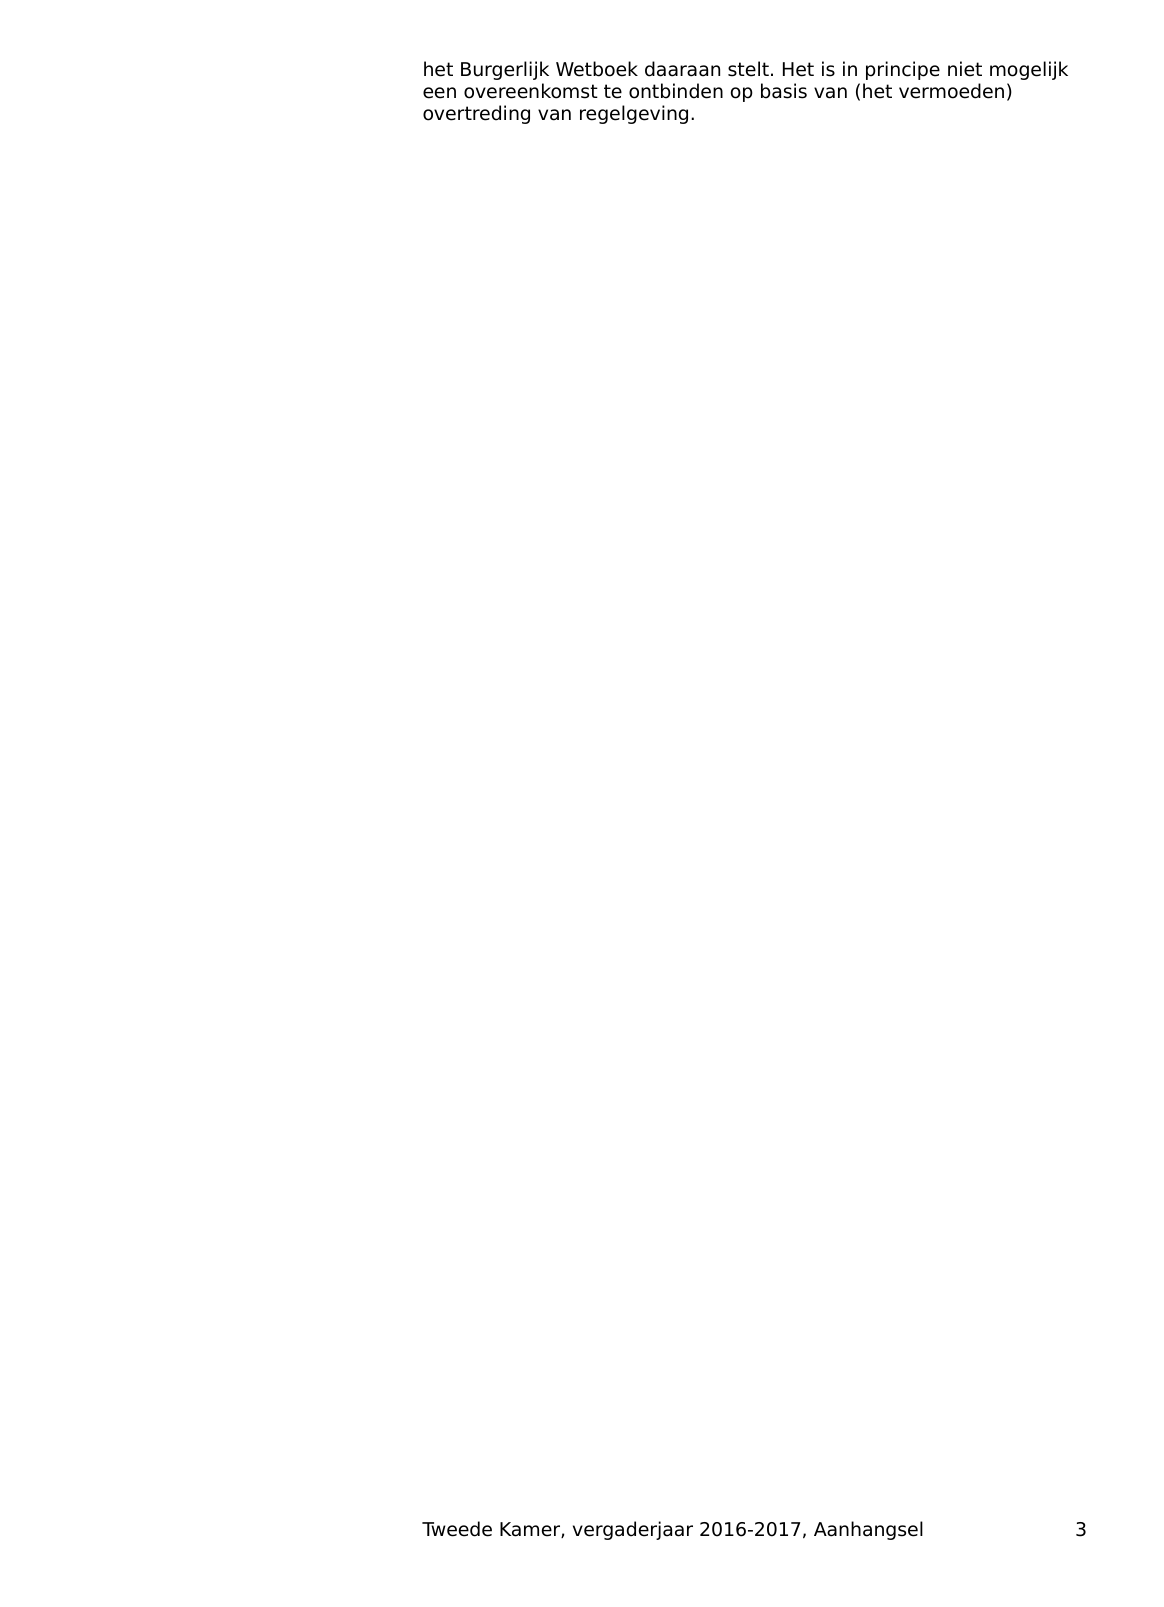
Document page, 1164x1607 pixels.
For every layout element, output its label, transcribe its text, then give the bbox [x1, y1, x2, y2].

text het Burgerlijk Wetboek daaraan stelt. Het is in principe niet mogelijk een overeenkomst te ontbinden op basis van (het vermoeden) overtreding van regelgeving. [422, 59, 1087, 125]
